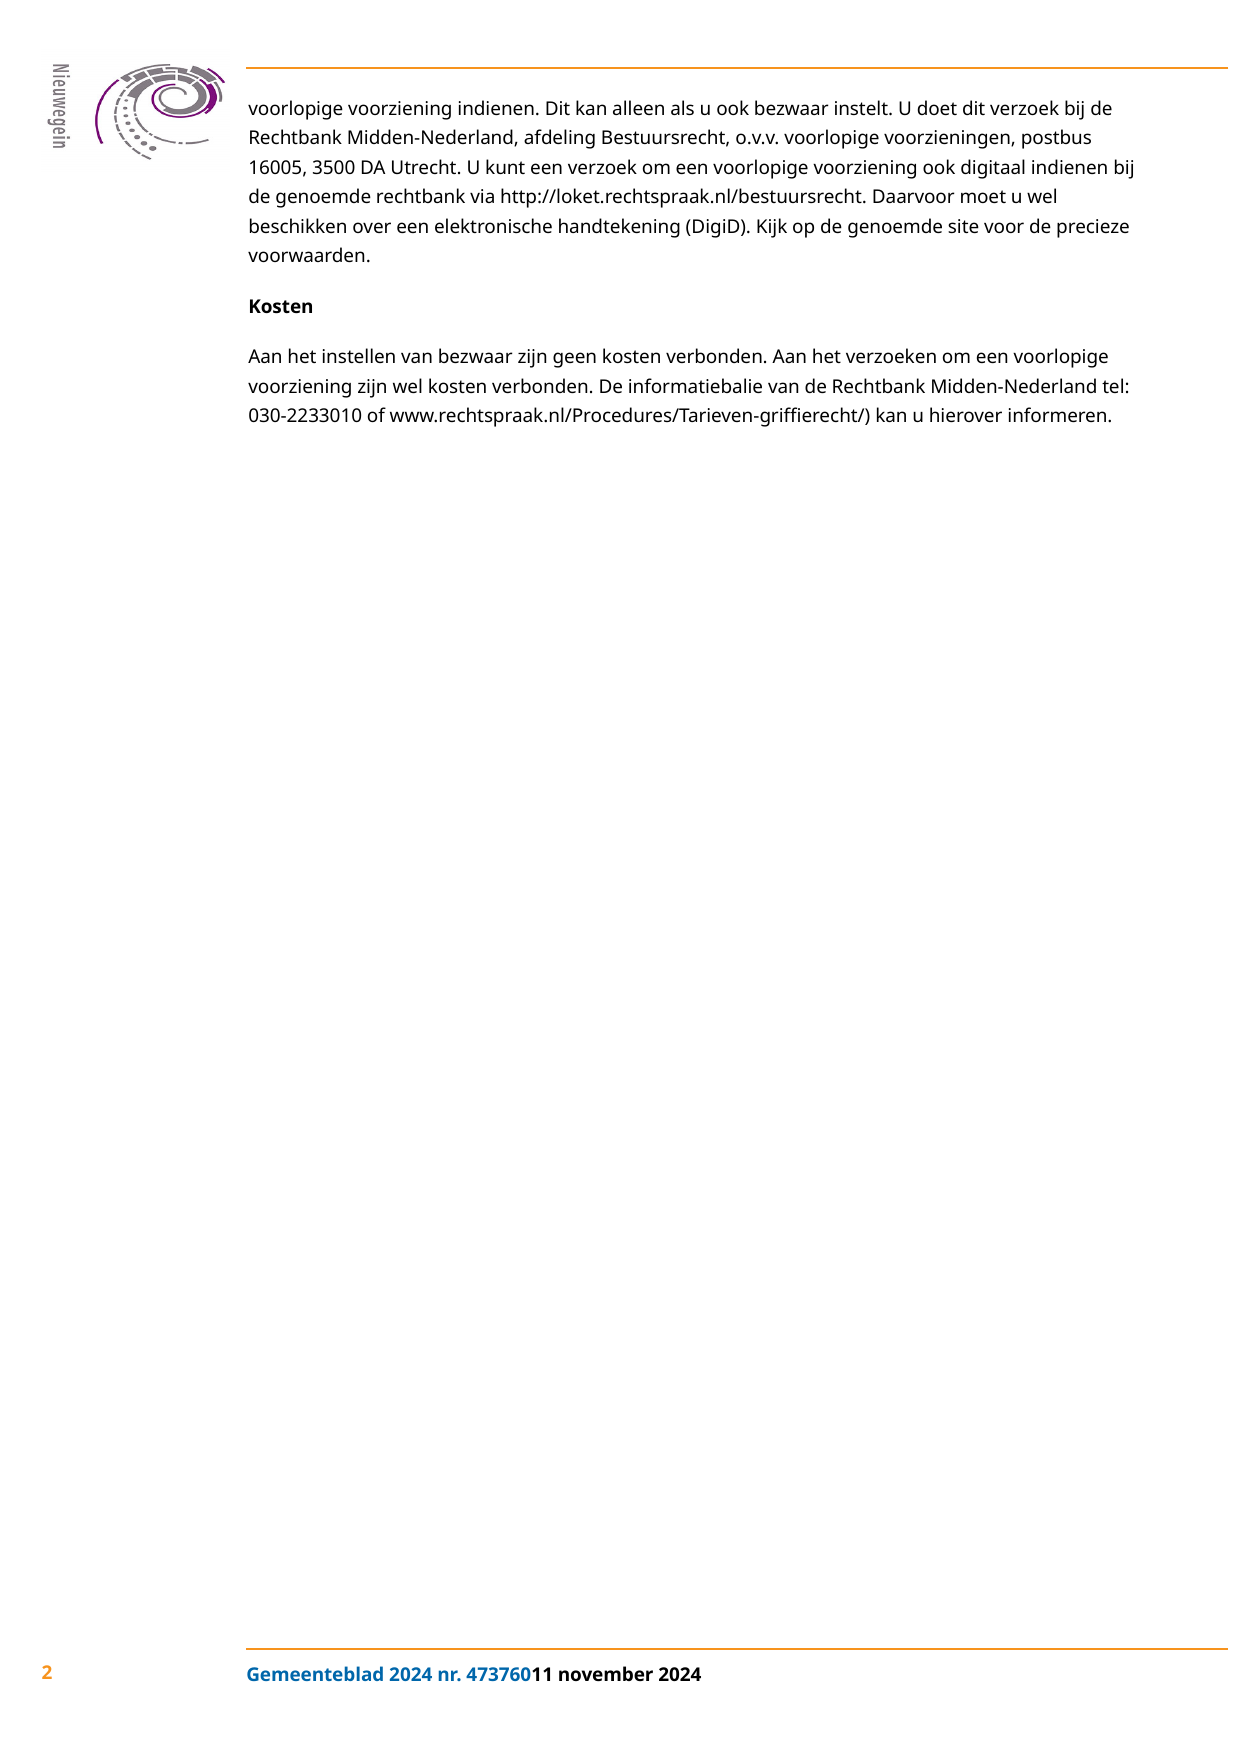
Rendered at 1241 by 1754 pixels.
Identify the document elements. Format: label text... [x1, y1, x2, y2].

text Kosten [248, 293, 1152, 319]
text voorlopige voorziening indienen. Dit kan alleen als u ook bezwaar instelt. U doet dit verzoek bij de Rechtbank Midden-Nederland, afdeling Bestuursrecht, o.v.v. voorlopige voorzieningen, postbus 16005, 3500 DA Utrecht. U kunt een verzoek om een voorlopige voorziening ook digitaal indienen bij de genoemde rechtbank via http://loket.rechtspraak.nl/bestuursrecht. Daarvoor moet u wel beschikken over een elektronische handtekening (DigiD). Kijk op de genoemde site voor de precieze voorwaarden. [248, 95, 1152, 268]
text Aan het instellen van bezwaar zijn geen kosten verbonden. Aan het verzoeken om een voorlopige voorziening zijn wel kosten verbonden. De informatiebalie van de Rechtbank Midden-Nederland tel: 030-2233010 of www.rechtspraak.nl/Procedures/Tarieven-griffierecht/) kan u hierover informeren. [248, 343, 1152, 428]
picture [41, 47, 231, 172]
